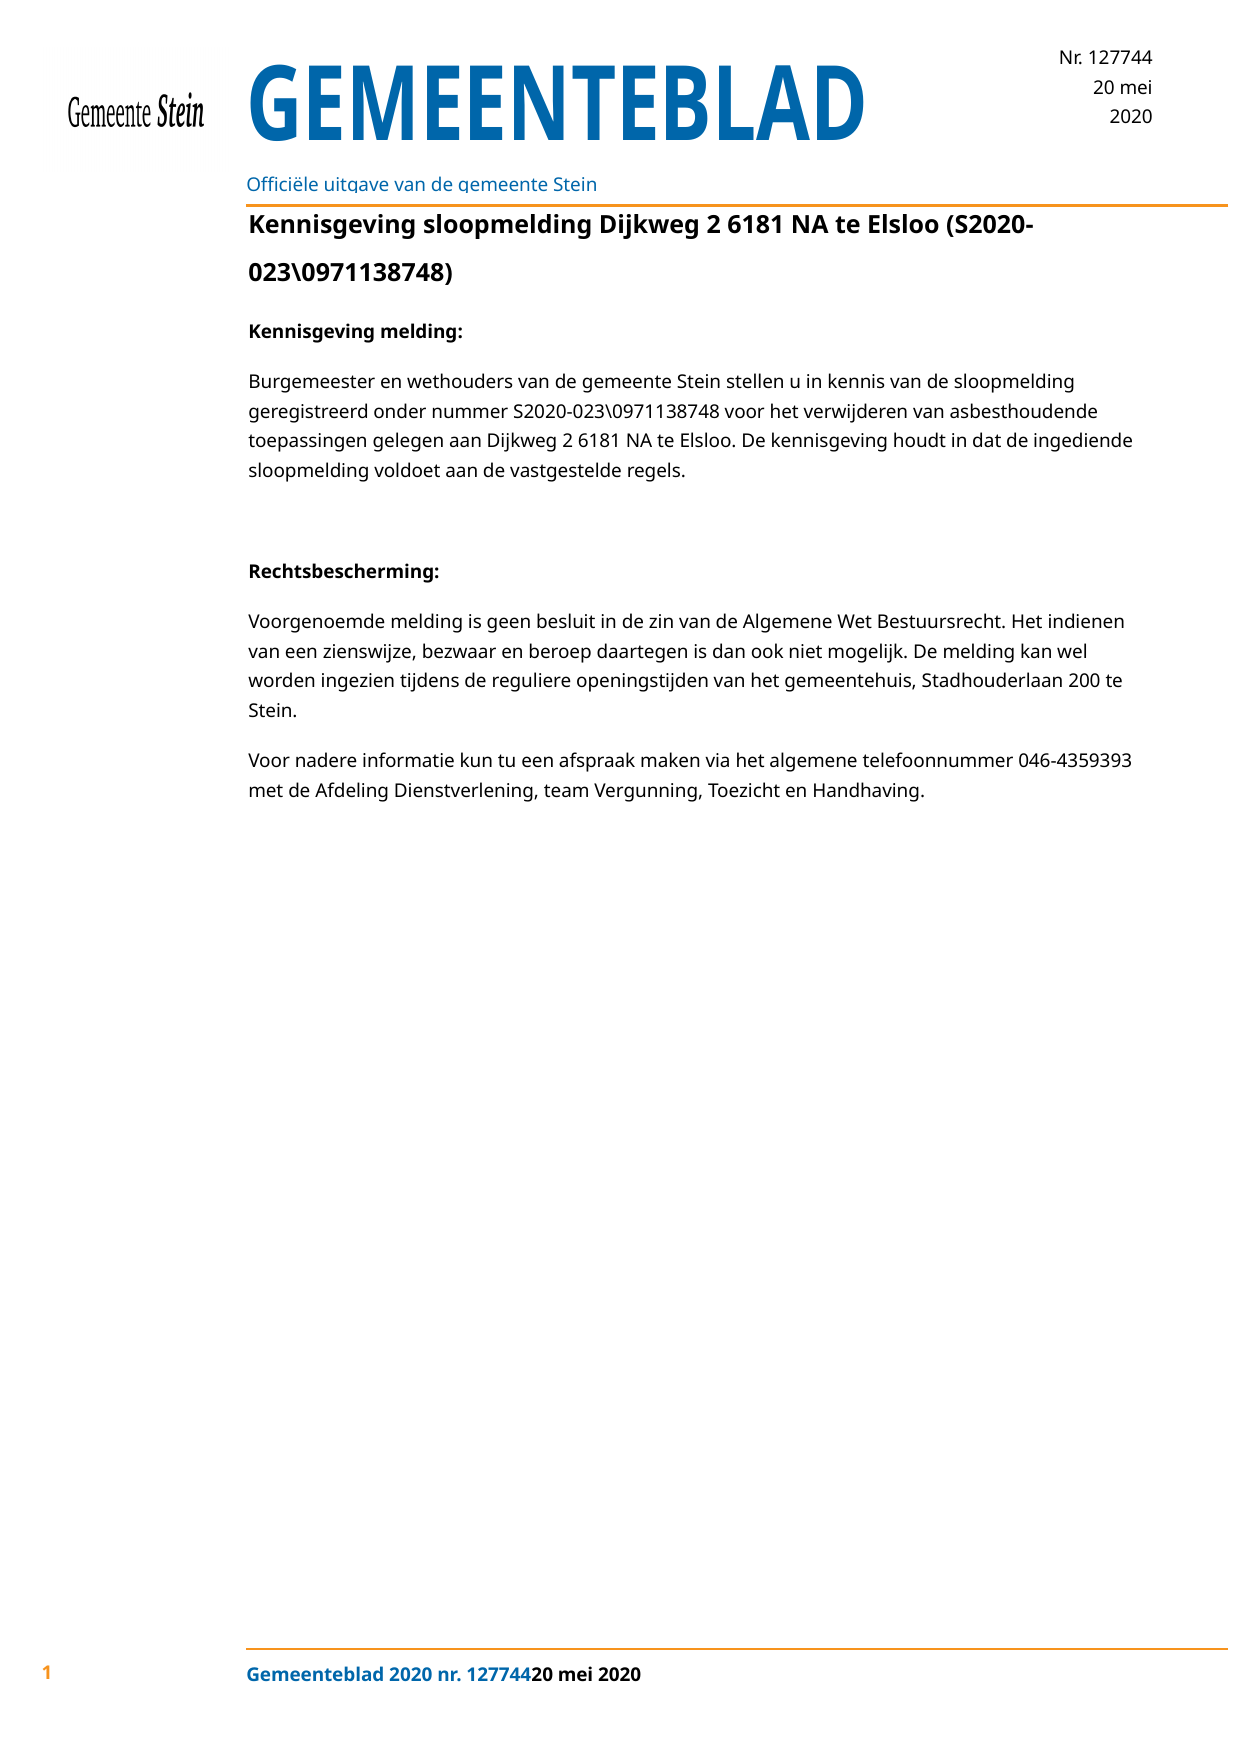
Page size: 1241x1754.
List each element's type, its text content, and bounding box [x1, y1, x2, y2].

text Voorgenoemde melding is geen besluit in de zin van de Algemene Wet Bestuursrecht. Het indienen van een zienswijze, bezwaar en beroep daartegen is dan ook niet mogelijk. De melding kan wel worden ingezien tijdens de reguliere openingstijden van het gemeentehuis, Stadhouderlaan 200 te Stein. [248, 608, 1152, 723]
text Voor nadere informatie kun tu een afspraak maken via het algemene telefoonnummer 046-4359393 met de Afdeling Dienstverlening, team Vergunning, Toezicht en Handhaving. [248, 747, 1152, 803]
text Kennisgeving melding: [248, 318, 1152, 344]
text Kennisgeving sloopmelding Dijkweg 2 6181 NA te Elsloo (S2020-023\0971138748) [248, 207, 1152, 288]
picture [41, 47, 231, 172]
text Rechtsbescherming: [248, 558, 1152, 584]
text Burgemeester en wethouders van de gemeente Stein stellen u in kennis van de sloopmelding geregistreerd onder nummer S2020-023\0971138748 voor het verwijderen van asbesthoudende toepassingen gelegen aan Dijkweg 2 6181 NA te Elsloo. De kennisgeving houdt in dat de ingediende sloopmelding voldoet aan de vastgestelde regels. [248, 368, 1152, 483]
